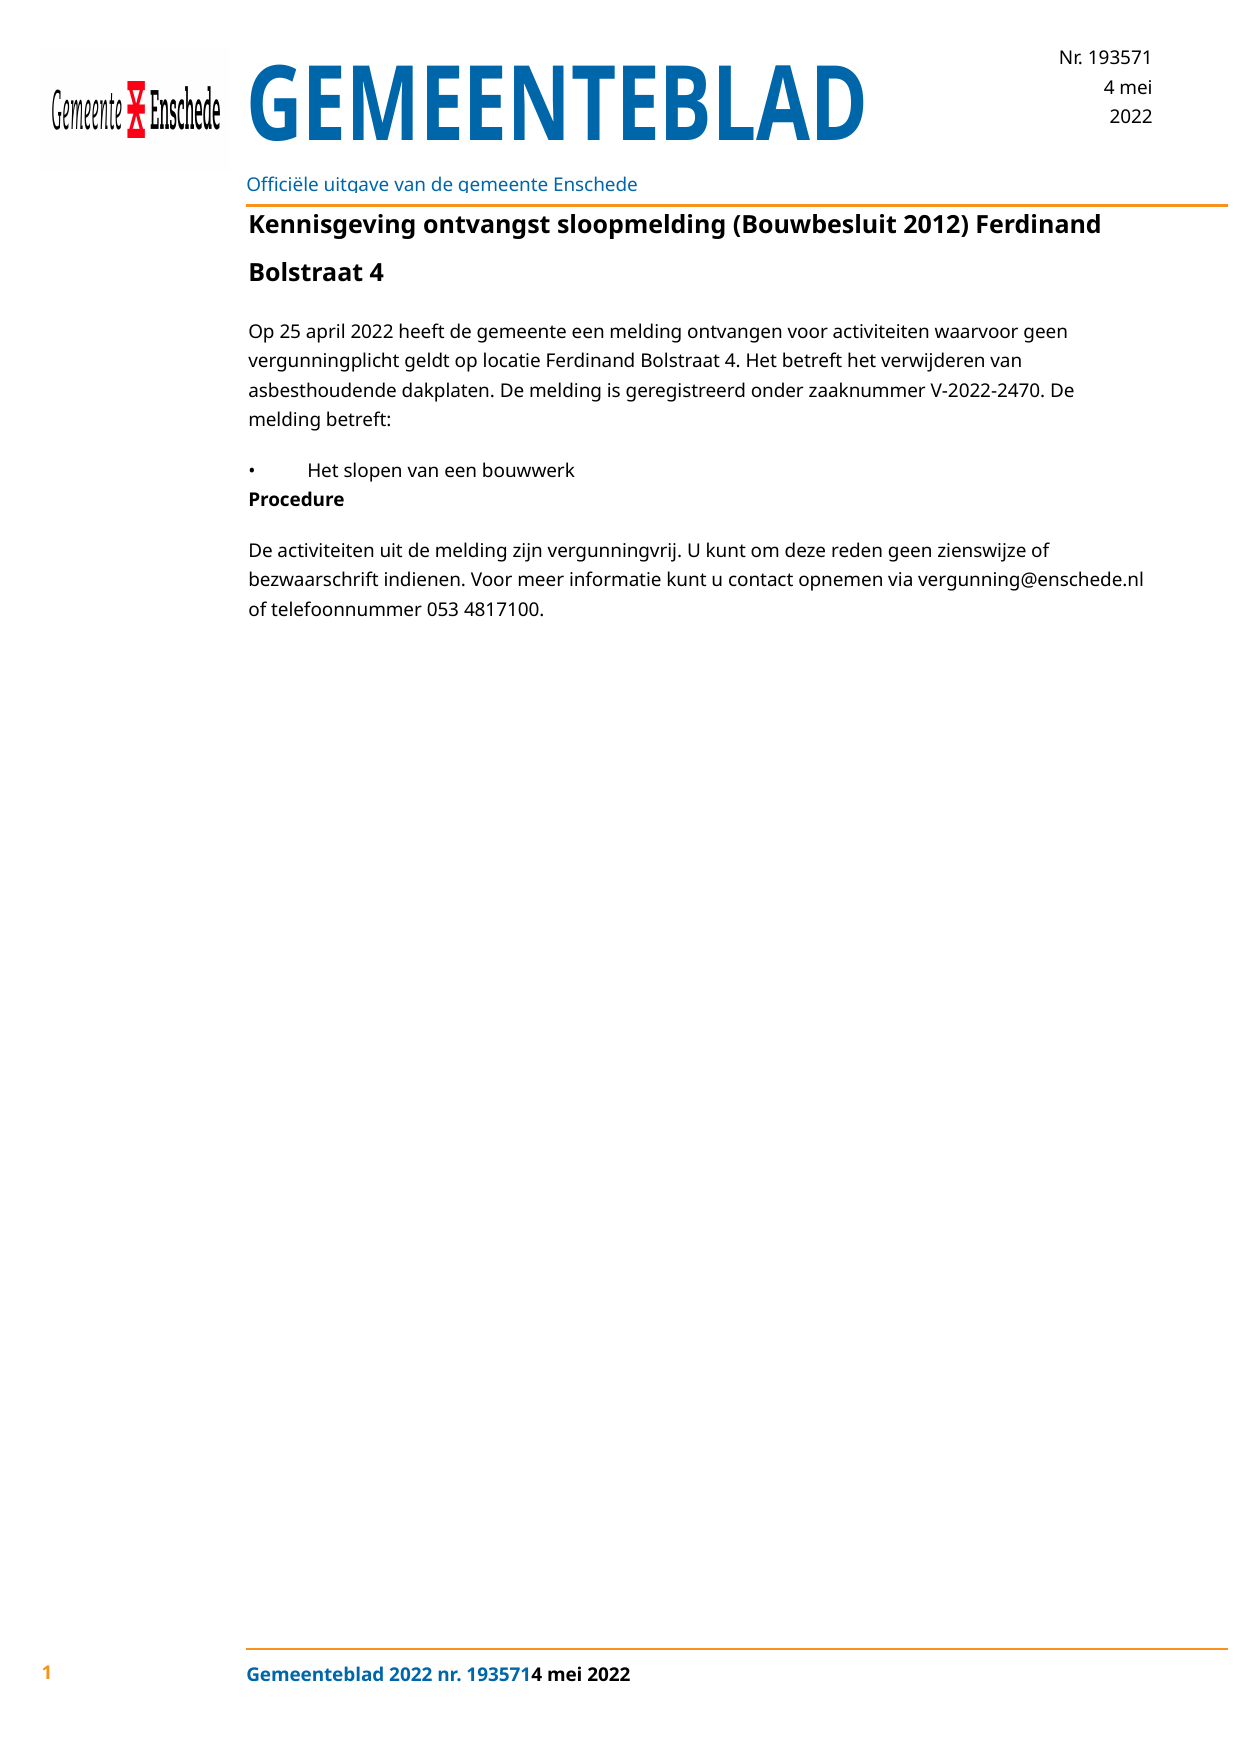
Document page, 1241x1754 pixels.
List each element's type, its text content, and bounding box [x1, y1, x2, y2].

text Op 25 april 2022 heeft de gemeente een melding ontvangen voor activiteiten waarvoor geen vergunningplicht geldt op locatie Ferdinand Bolstraat 4. Het betreft het verwijderen van asbesthoudende dakplaten. De melding is geregistreerd onder zaaknummer V-2022-2470. De melding betreft: [248, 318, 1152, 432]
text De activiteiten uit de melding zijn vergunningvrij. U kunt om deze reden geen zienswijze of bezwaarschrift indienen. Voor meer informatie kunt u contact opnemen via vergunning@enschede.nl of telefoonnummer 053 4817100. [248, 537, 1152, 622]
list Het slopen van een bouwwerk [248, 457, 1152, 483]
text Procedure [248, 487, 1152, 512]
picture [41, 47, 231, 172]
text Kennisgeving ontvangst sloopmelding (Bouwbesluit 2012) Ferdinand Bolstraat 4 [248, 207, 1152, 288]
